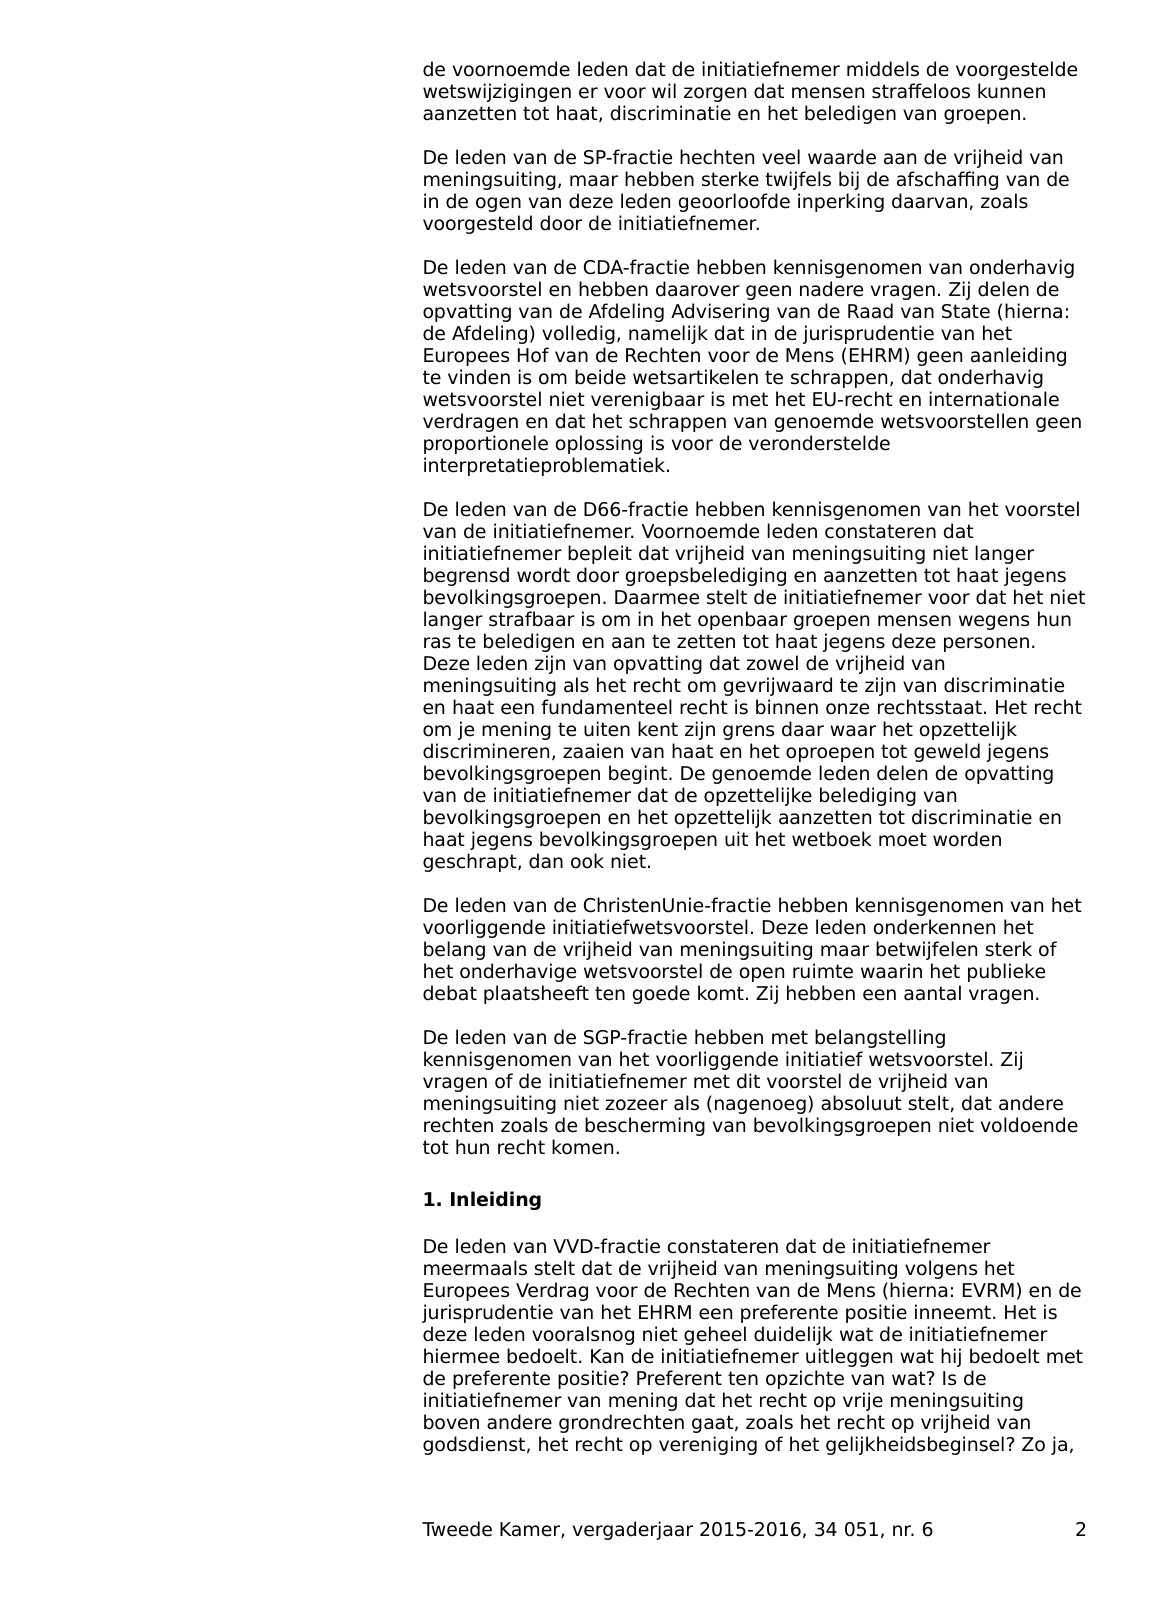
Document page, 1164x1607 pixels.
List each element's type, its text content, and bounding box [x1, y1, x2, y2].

text De leden van de SP-fractie hechten veel waarde aan de vrijheid van meningsuiting, maar hebben sterke twijfels bij de afschaffing van de in de ogen van deze leden geoorloofde inperking daarvan, zoals voorgesteld door de initiatiefnemer. [422, 147, 1087, 235]
text De leden van de CDA-fractie hebben kennisgenomen van onderhavig wetsvoorstel en hebben daarover geen nadere vragen. Zij delen de opvatting van de Afdeling Advisering van de Raad van State (hierna: de Afdeling) volledig, namelijk dat in de jurisprudentie van het Europees Hof van de Rechten voor de Mens (EHRM) geen aanleiding te vinden is om beide wetsartikelen te schrappen, dat onderhavig wetsvoorstel niet verenigbaar is met het EU-recht en internationale verdragen en dat het schrappen van genoemde wetsvoorstellen geen proportionele oplossing is voor de veronderstelde interpretatieproblematiek. [422, 257, 1087, 477]
text Deze leden zijn van opvatting dat zowel de vrijheid van meningsuiting als het recht om gevrijwaard te zijn van discriminatie en haat een fundamenteel recht is binnen onze rechtsstaat. Het recht om je mening te uiten kent zijn grens daar waar het opzettelijk discrimineren, zaaien van haat en het oproepen tot geweld jegens bevolkingsgroepen begint. De genoemde leden delen de opvatting van de initiatiefnemer dat de opzettelijke belediging van bevolkingsgroepen en het opzettelijk aanzetten tot discriminatie en haat jegens bevolkingsgroepen uit het wetboek moet worden geschrapt, dan ook niet. [422, 653, 1087, 873]
text De leden van VVD-fractie constateren dat de initiatiefnemer meermaals stelt dat de vrijheid van meningsuiting volgens het Europees Verdrag voor de Rechten van de Mens (hierna: EVRM) en de jurisprudentie van het EHRM een preferente positie inneemt. Het is deze leden vooralsnog niet geheel duidelijk wat de initiatiefnemer hiermee bedoelt. Kan de initiatiefnemer uitleggen wat hij bedoelt met de preferente positie? Preferent ten opzichte van wat? Is de initiatiefnemer van mening dat het recht op vrije meningsuiting boven andere grondrechten gaat, zoals het recht op vrijheid van godsdienst, het recht op vereniging of het gelijkheidsbeginsel? Zo ja, [422, 1236, 1087, 1456]
subtitle 1. Inleiding [422, 1189, 1087, 1211]
text De leden van de ChristenUnie-fractie hebben kennisgenomen van het voorliggende initiatiefwetsvoorstel. Deze leden onderkennen het belang van de vrijheid van meningsuiting maar betwijfelen sterk of het onderhavige wetsvoorstel de open ruimte waarin het publieke debat plaatsheeft ten goede komt. Zij hebben een aantal vragen. [422, 895, 1087, 1005]
text De leden van de D66-fractie hebben kennisgenomen van het voorstel van de initiatiefnemer. Voornoemde leden constateren dat initiatiefnemer bepleit dat vrijheid van meningsuiting niet langer begrensd wordt door groepsbelediging en aanzetten tot haat jegens bevolkingsgroepen. Daarmee stelt de initiatiefnemer voor dat het niet langer strafbaar is om in het openbaar groepen mensen wegens hun ras te beledigen en aan te zetten tot haat jegens deze personen. [422, 499, 1087, 653]
text de voornoemde leden dat de initiatiefnemer middels de voorgestelde wetswijzigingen er voor wil zorgen dat mensen straffeloos kunnen aanzetten tot haat, discriminatie en het beledigen van groepen. [422, 59, 1087, 125]
text De leden van de SGP-fractie hebben met belangstelling kennisgenomen van het voorliggende initiatief wetsvoorstel. Zij vragen of de initiatiefnemer met dit voorstel de vrijheid van meningsuiting niet zozeer als (nagenoeg) absoluut stelt, dat andere rechten zoals de bescherming van bevolkingsgroepen niet voldoende tot hun recht komen. [422, 1027, 1087, 1159]
